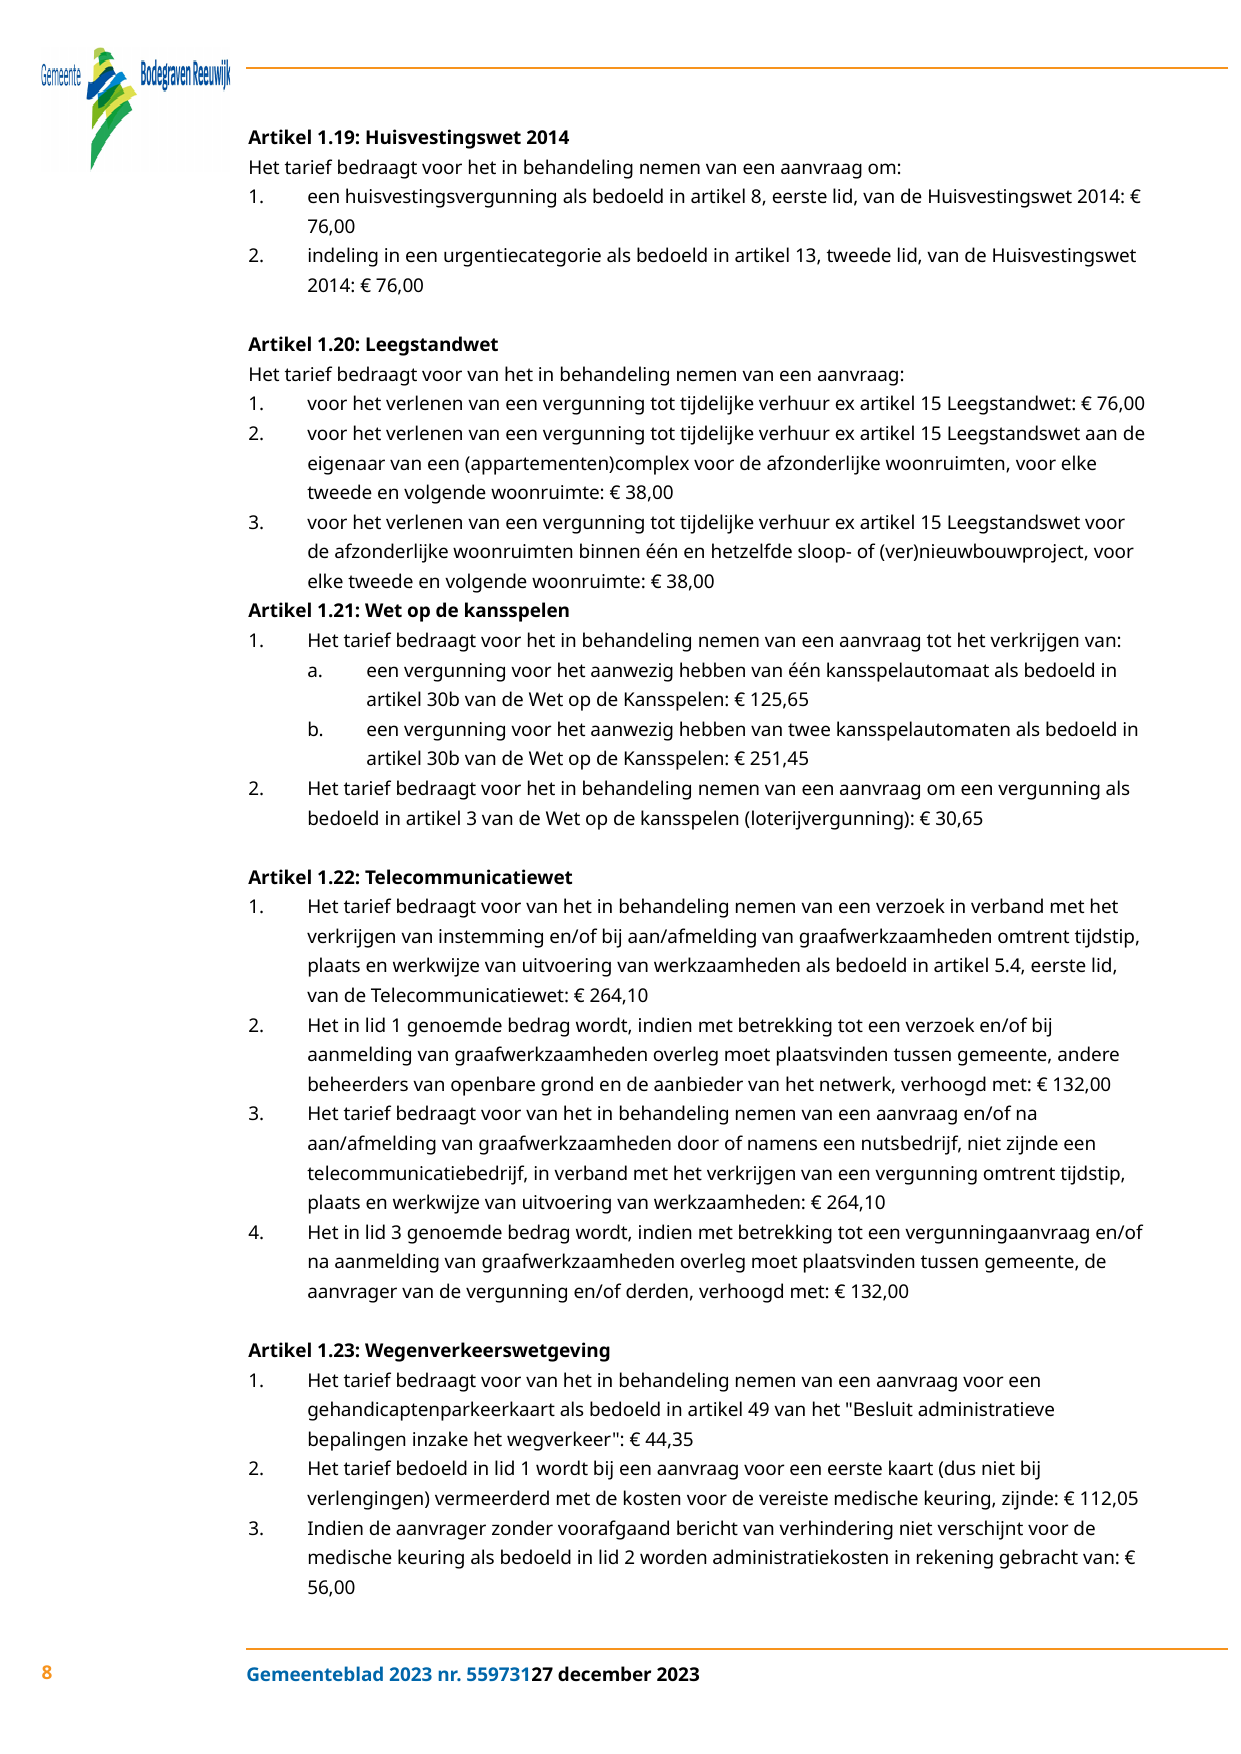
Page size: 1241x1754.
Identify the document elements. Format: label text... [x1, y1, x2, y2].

text Artikel 1.21: Wet op de kansspelen [248, 598, 1152, 623]
list Het tarief bedraagt voor het in behandeling nemen van een aanvraag tot het verkrijgen van: [248, 627, 1152, 653]
list Het tarief bedraagt voor van het in behandeling nemen van een aanvraag en/of na aan/afmelding van graafwerkzaamheden door of namens een nutsbedrijf, niet zijnde een telecommunicatiebedrijf, in verband met het verkrijgen van een vergunning omtrent tijdstip, plaats en werkwijze van uitvoering van werkzaamheden: € 264,10 [248, 1101, 1152, 1215]
list indeling in een urgentiecategorie als bedoeld in artikel 13, tweede lid, van de Huisvestingswet 2014: € 76,00 [248, 243, 1152, 298]
picture [41, 47, 231, 172]
text Artikel 1.22: Telecommunicatiewet [248, 864, 1152, 890]
list Het tarief bedraagt voor van het in behandeling nemen van een aanvraag voor een gehandicaptenparkeerkaart als bedoeld in artikel 49 van het "Besluit administratieve bepalingen inzake het wegverkeer": € 44,35 [248, 1367, 1152, 1452]
text Artikel 1.20: Leegstandwet [248, 331, 1152, 357]
list voor het verlenen van een vergunning tot tijdelijke verhuur ex artikel 15 Leegstandswet aan de eigenaar van een (appartementen)complex voor de afzonderlijke woonruimten, voor elke tweede en volgende woonruimte: € 38,00 [248, 420, 1152, 505]
text Het tarief bedraagt voor van het in behandeling nemen van een aanvraag: [248, 361, 1152, 387]
text Het tarief bedraagt voor het in behandeling nemen van een aanvraag om: [248, 154, 1152, 180]
list Indien de aanvrager zonder voorafgaand bericht van verhindering niet verschijnt voor de medische keuring als bedoeld in lid 2 worden administratiekosten in rekening gebracht van: € 56,00 [248, 1515, 1152, 1600]
text Artikel 1.19: Huisvestingswet 2014 [248, 124, 1152, 150]
list Het tarief bedraagt voor het in behandeling nemen van een aanvraag om een vergunning als bedoeld in artikel 3 van de Wet op de kansspelen (loterijvergunning): € 30,65 [248, 775, 1152, 831]
text Artikel 1.23: Wegenverkeerswetgeving [248, 1337, 1152, 1363]
list Het tarief bedraagt voor van het in behandeling nemen van een verzoek in verband met het verkrijgen van instemming en/of bij aan/afmelding van graafwerkzaamheden omtrent tijdstip, plaats en werkwijze van uitvoering van werkzaamheden als bedoeld in artikel 5.4, eerste lid, van de Telecommunicatiewet: € 264,10 [248, 893, 1152, 1008]
list Het tarief bedoeld in lid 1 wordt bij een aanvraag voor een eerste kaart (dus niet bij verlengingen) vermeerderd met de kosten voor de vereiste medische keuring, zijnde: € 112,05 [248, 1456, 1152, 1511]
list een huisvestingsvergunning als bedoeld in artikel 8, eerste lid, van de Huisvestingswet 2014: € 76,00 [248, 183, 1152, 239]
list een vergunning voor het aanwezig hebben van één kansspelautomaat als bedoeld in artikel 30b van de Wet op de Kansspelen: € 125,65 [307, 657, 1152, 712]
list voor het verlenen van een vergunning tot tijdelijke verhuur ex artikel 15 Leegstandwet: € 76,00 [248, 391, 1152, 416]
list voor het verlenen van een vergunning tot tijdelijke verhuur ex artikel 15 Leegstandswet voor de afzonderlijke woonruimten binnen één en hetzelfde sloop- of (ver)nieuwbouwproject, voor elke tweede en volgende woonruimte: € 38,00 [248, 509, 1152, 594]
list een vergunning voor het aanwezig hebben van twee kansspelautomaten als bedoeld in artikel 30b van de Wet op de Kansspelen: € 251,45 [307, 716, 1152, 771]
list Het in lid 3 genoemde bedrag wordt, indien met betrekking tot een vergunningaanvraag en/of na aanmelding van graafwerkzaamheden overleg moet plaatsvinden tussen gemeente, de aanvrager van de vergunning en/of derden, verhoogd met: € 132,00 [248, 1219, 1152, 1304]
list Het in lid 1 genoemde bedrag wordt, indien met betrekking tot een verzoek en/of bij aanmelding van graafwerkzaamheden overleg moet plaatsvinden tussen gemeente, andere beheerders van openbare grond en de aanbieder van het netwerk, verhoogd met: € 132,00 [248, 1012, 1152, 1097]
